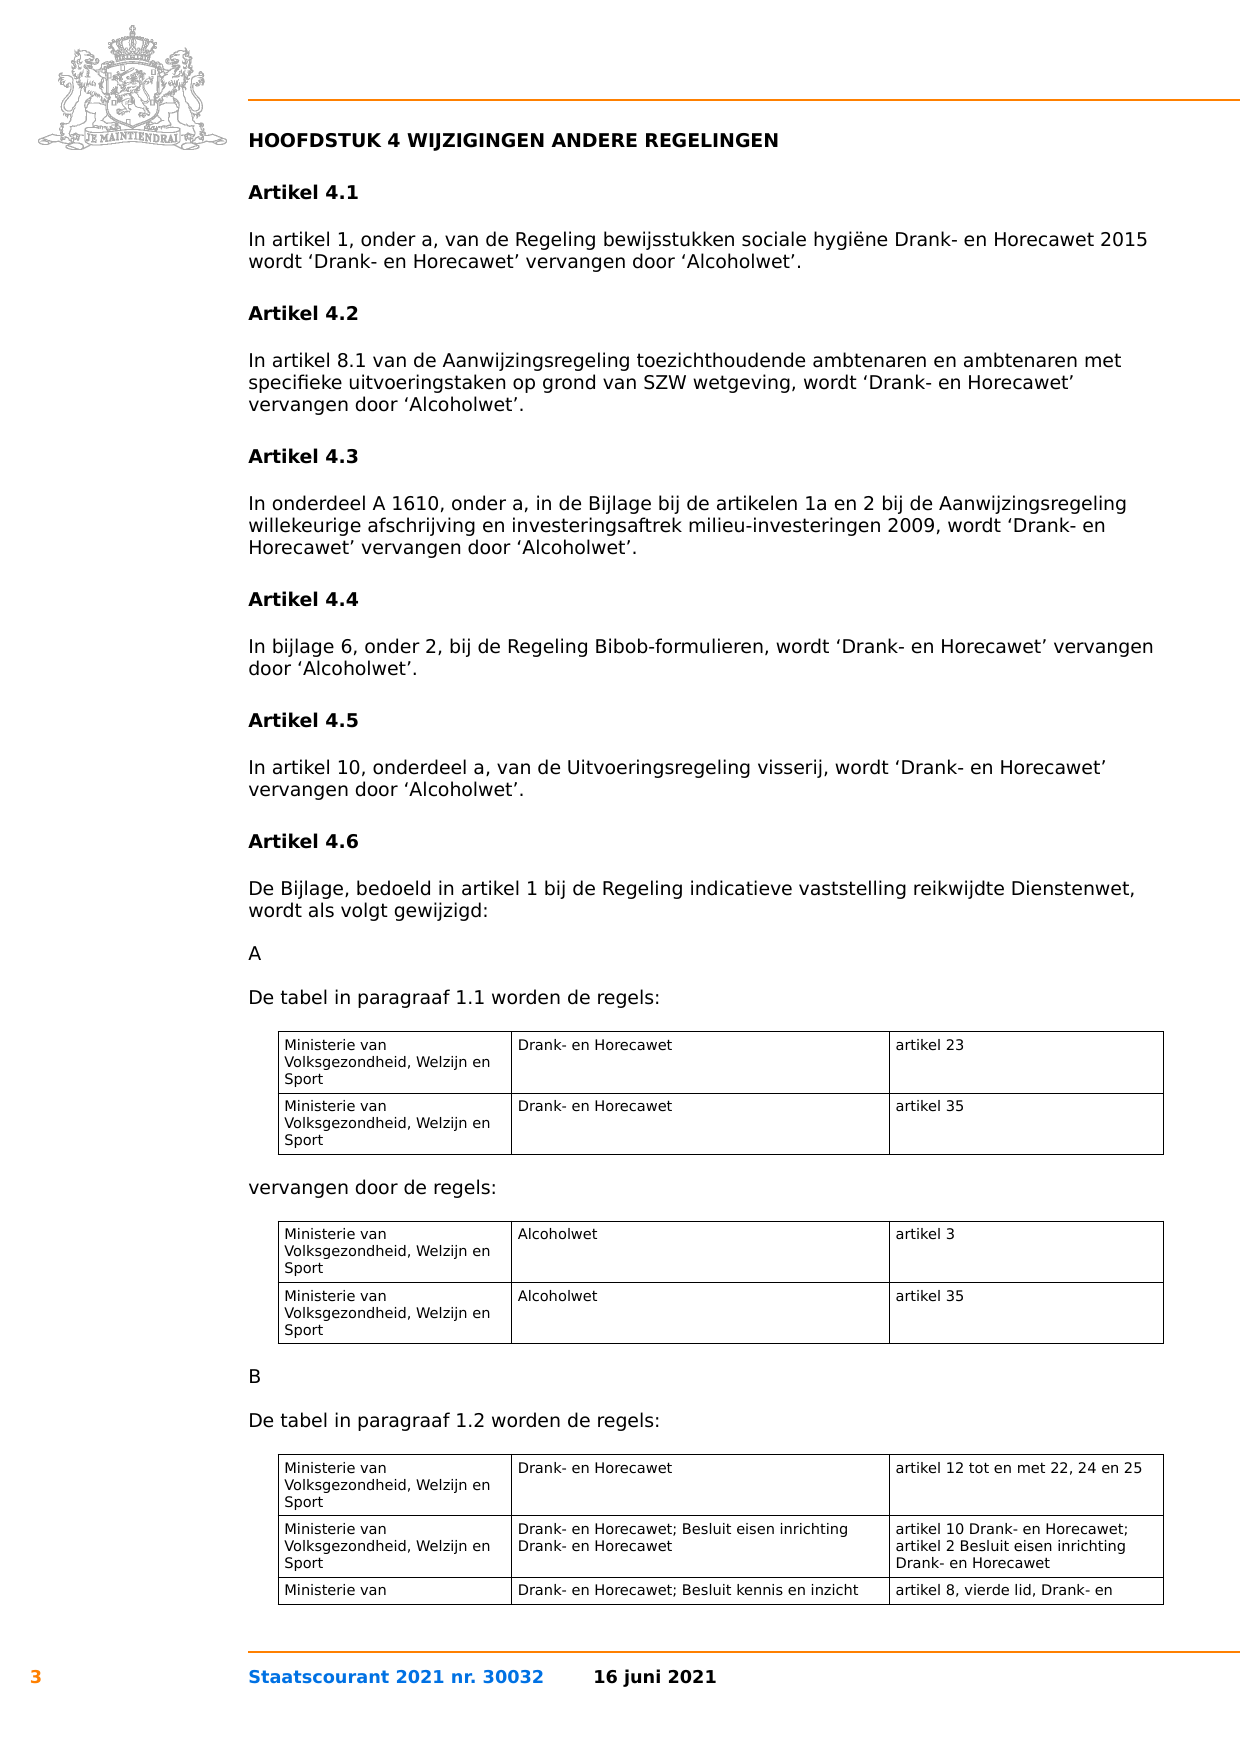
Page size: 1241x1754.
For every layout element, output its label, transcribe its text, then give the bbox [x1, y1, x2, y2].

table_header Alcoholwet [512, 1222, 889, 1282]
table_cell artikel 35 [890, 1094, 1163, 1154]
subtitle Artikel 4.5 [248, 709, 1163, 732]
text B [248, 1366, 1163, 1388]
text In bijlage 6, onder 2, bij de Regeling Bibob-formulieren, wordt ‘Drank- en Horecawet’ vervangen door ‘Alcoholwet’. [248, 636, 1163, 679]
table_cell Drank- en Horecawet [512, 1094, 889, 1154]
table_header Drank- en Horecawet [512, 1455, 889, 1515]
table_cell artikel 10 Drank- en Horecawet; artikel 2 Besluit eisen inrichting Drank- en Horecawet [890, 1516, 1163, 1577]
text A [248, 943, 1163, 965]
text De tabel in paragraaf 1.1 worden de regels: [248, 987, 1163, 1009]
table_cell Drank- en Horecawet; Besluit eisen inrichting Drank- en Horecawet [512, 1516, 889, 1577]
subtitle Artikel 4.6 [248, 831, 1163, 852]
table_cell Ministerie van Volksgezondheid, Welzijn en Sport [279, 1094, 511, 1154]
table_header artikel 23 [890, 1032, 1163, 1092]
picture [38, 25, 227, 150]
table_cell Drank- en Horecawet; Besluit kennis en inzicht [512, 1578, 889, 1604]
table_cell artikel 35 [890, 1283, 1163, 1343]
text vervangen door de regels: [248, 1177, 1163, 1199]
table_cell Ministerie van Volksgezondheid, Welzijn en Sport [279, 1516, 511, 1577]
table_header Ministerie van Volksgezondheid, Welzijn en Sport [279, 1455, 511, 1515]
subtitle Artikel 4.1 [248, 182, 1163, 204]
table_header artikel 3 [890, 1222, 1163, 1282]
subtitle Artikel 4.3 [248, 446, 1163, 468]
table_cell artikel 8, vierde lid, Drank- en [890, 1578, 1163, 1604]
text De Bijlage, bedoeld in artikel 1 bij de Regeling indicatieve vaststelling reikwijdte Dienstenwet, wordt als volgt gewijzigd: [248, 877, 1163, 921]
table_header Drank- en Horecawet [512, 1032, 889, 1092]
text De tabel in paragraaf 1.2 worden de regels: [248, 1410, 1163, 1432]
table_cell Ministerie van Volksgezondheid, Welzijn en Sport [279, 1283, 511, 1343]
text In artikel 10, onderdeel a, van de Uitvoeringsregeling visserij, wordt ‘Drank- en Horecawet’ vervangen door ‘Alcoholwet’. [248, 757, 1163, 801]
table_cell Ministerie van [279, 1578, 511, 1604]
text In artikel 8.1 van de Aanwijzingsregeling toezichthoudende ambtenaren en ambtenaren met specifieke uitvoeringstaken op grond van SZW wetgeving, wordt ‘Drank- en Horecawet’ vervangen door ‘Alcoholwet’. [248, 350, 1163, 416]
text In onderdeel A 1610, onder a, in de Bijlage bij de artikelen 1a en 2 bij de Aanwijzingsregeling willekeurige afschrijving en investeringsaftrek milieu-investeringen 2009, wordt ‘Drank- en Horecawet’ vervangen door ‘Alcoholwet’. [248, 493, 1163, 559]
subtitle Artikel 4.4 [248, 589, 1163, 611]
table_header artikel 12 tot en met 22, 24 en 25 [890, 1455, 1163, 1515]
table_cell Alcoholwet [512, 1283, 889, 1343]
table_header Ministerie van Volksgezondheid, Welzijn en Sport [279, 1222, 511, 1282]
subtitle Artikel 4.2 [248, 303, 1163, 325]
subtitle HOOFDSTUK 4 WIJZIGINGEN ANDERE REGELINGEN [248, 130, 1163, 152]
table_header Ministerie van Volksgezondheid, Welzijn en Sport [279, 1032, 511, 1092]
text In artikel 1, onder a, van de Regeling bewijsstukken sociale hygiëne Drank- en Horecawet 2015 wordt ‘Drank- en Horecawet’ vervangen door ‘Alcoholwet’. [248, 229, 1163, 273]
